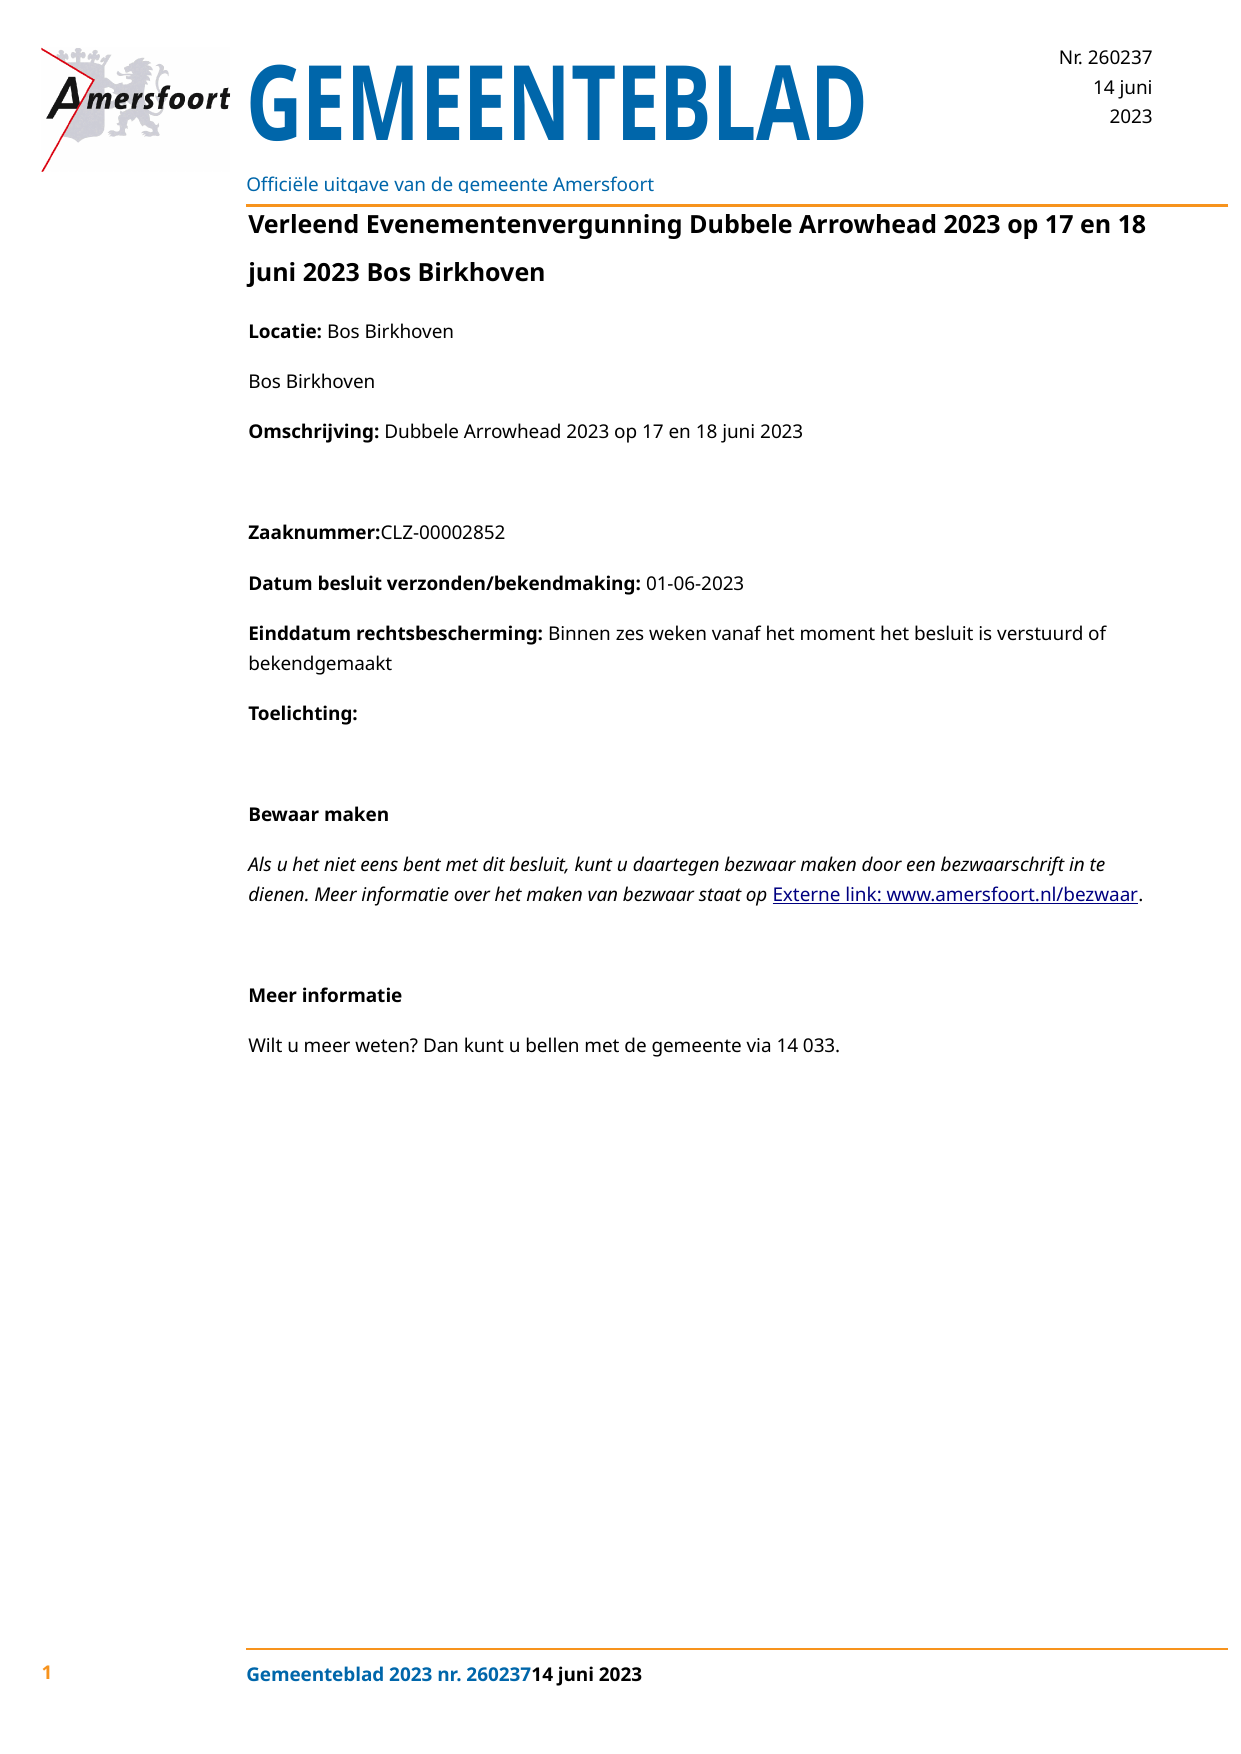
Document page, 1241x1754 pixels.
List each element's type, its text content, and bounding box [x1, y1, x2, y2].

text Einddatum rechtsbescherming: Binnen zes weken vanaf het moment het besluit is verstuurd of bekendgemaakt [248, 620, 1152, 676]
text Toelichting: [248, 700, 1152, 726]
text Zaaknummer:CLZ-00002852 [248, 519, 1152, 545]
text Datum besluit verzonden/bekendmaking: 01-06-2023 [248, 570, 1152, 596]
picture [41, 47, 231, 172]
text Bos Birkhoven [248, 368, 1152, 394]
text Wilt u meer weten? Dan kunt u bellen met de gemeente via 14 033. [248, 1032, 1152, 1058]
text Meer informatie [248, 982, 1152, 1008]
text Bewaar maken [248, 801, 1152, 827]
text Locatie: Bos Birkhoven [248, 318, 1152, 344]
text Verleend Evenementenvergunning Dubbele Arrowhead 2023 op 17 en 18 juni 2023 Bos Birkhoven [248, 207, 1152, 288]
text Als u het niet eens bent met dit besluit, kunt u daartegen bezwaar maken door een bezwaarschrift in te dienen. Meer informatie over het maken van bezwaar staat op Externe link: www.amersfoort.nl/bezwaar. [248, 852, 1152, 907]
text Omschrijving: Dubbele Arrowhead 2023 op 17 en 18 juni 2023 [248, 419, 1152, 444]
